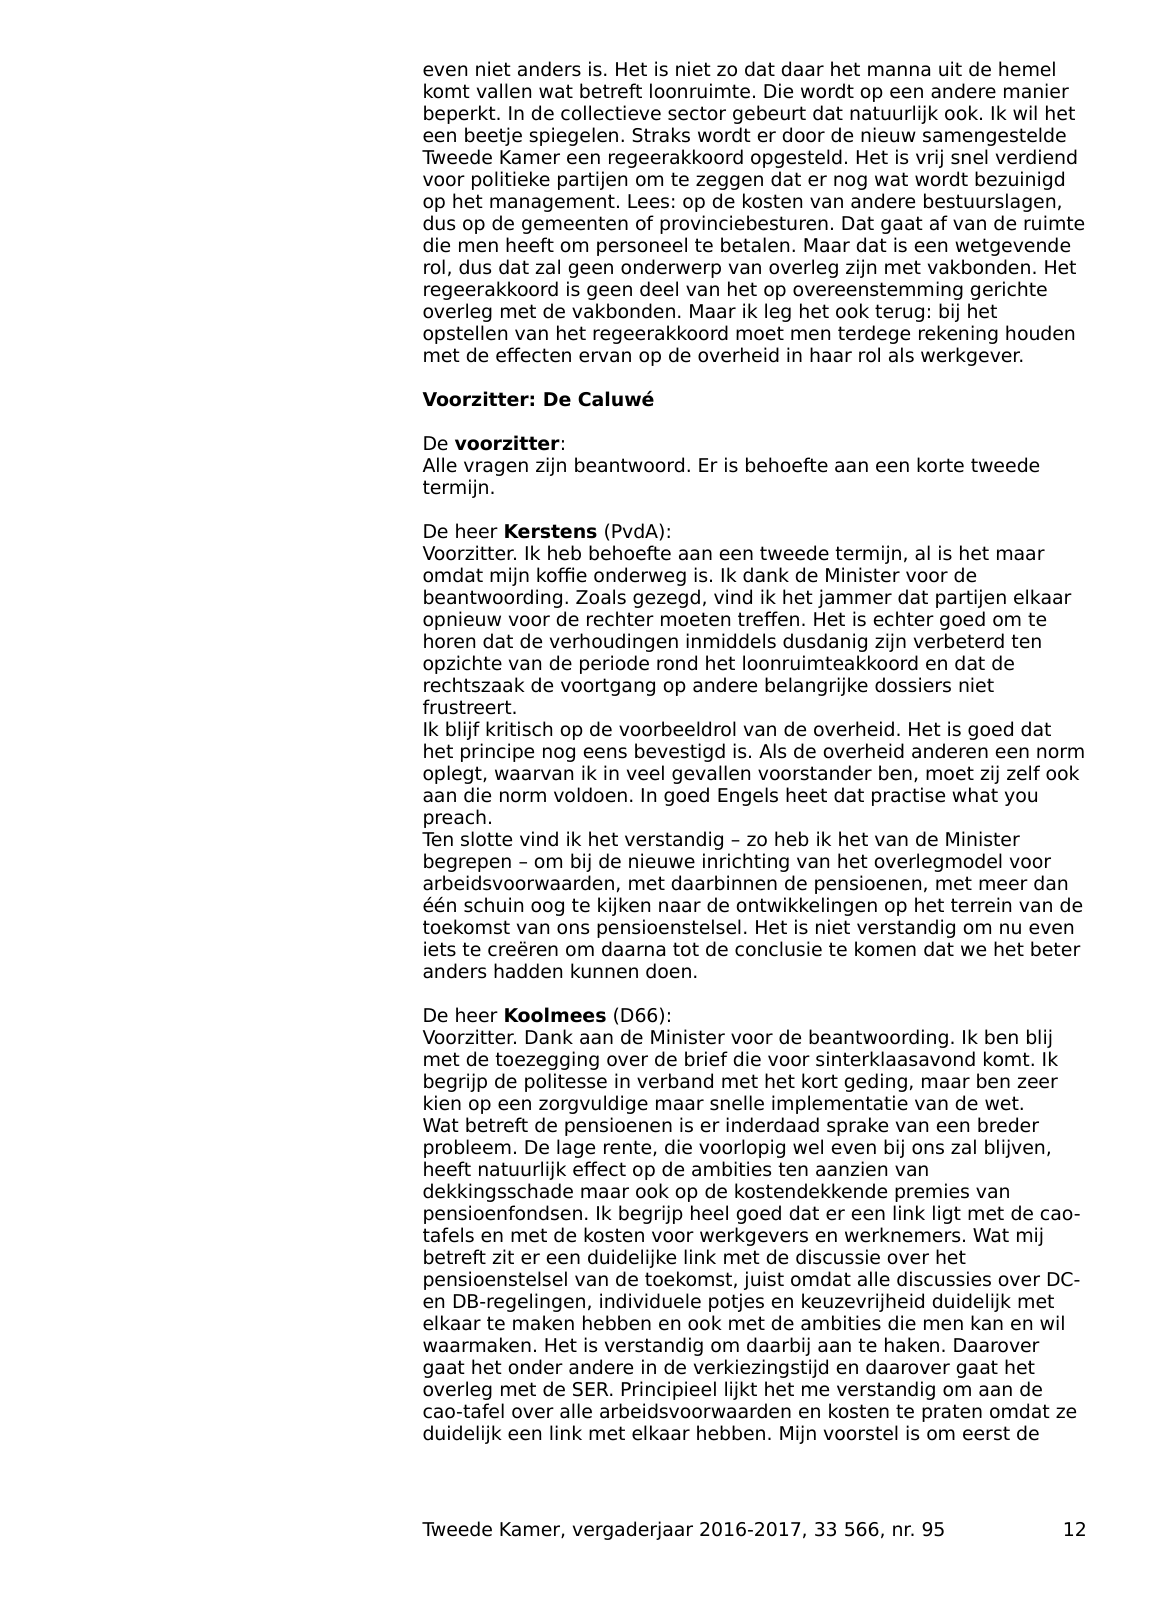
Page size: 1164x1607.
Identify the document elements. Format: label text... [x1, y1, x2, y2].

text Ik blijf kritisch op de voorbeeldrol van de overheid. Het is goed dat het principe nog eens bevestigd is. Als de overheid anderen een norm oplegt, waarvan ik in veel gevallen voorstander ben, moet zij zelf ook aan die norm voldoen. In goed Engels heet dat practise what you preach. [422, 719, 1087, 829]
text De voorzitter: [422, 433, 1087, 455]
text Wat betreft de pensioenen is er inderdaad sprake van een breder probleem. De lage rente, die voorlopig wel even bij ons zal blijven, heeft natuurlijk effect op de ambities ten aanzien van dekkingsschade maar ook op de kostendekkende premies van pensioenfondsen. Ik begrijp heel goed dat er een link ligt met de cao-tafels en met de kosten voor werkgevers en werknemers. Wat mij betreft zit er een duidelijke link met de discussie over het pensioenstelsel van de toekomst, juist omdat alle discussies over DC- en DB-regelingen, individuele potjes en keuzevrijheid duidelijk met elkaar te maken hebben en ook met de ambities die men kan en wil waarmaken. Het is verstandig om daarbij aan te haken. Daarover gaat het onder andere in de verkiezingstijd en daarover gaat het overleg met de SER. Principieel lijkt het me verstandig om aan de cao-tafel over alle arbeidsvoorwaarden en kosten te praten omdat ze duidelijk een link met elkaar hebben. Mijn voorstel is om eerst de [422, 1115, 1087, 1444]
text Voorzitter. Dank aan de Minister voor de beantwoording. Ik ben blij met de toezegging over de brief die voor sinterklaasavond komt. Ik begrijp de politesse in verband met het kort geding, maar ben zeer kien op een zorgvuldige maar snelle implementatie van de wet. [422, 1027, 1087, 1115]
text De heer Koolmees (D66): [422, 1005, 1087, 1027]
text Alle vragen zijn beantwoord. Er is behoefte aan een korte tweede termijn. [422, 455, 1087, 499]
subtitle Voorzitter: De Caluwé [422, 389, 1087, 411]
text De heer Kerstens (PvdA): [422, 521, 1087, 543]
text Ten slotte vind ik het verstandig – zo heb ik het van de Minister begrepen – om bij de nieuwe inrichting van het overlegmodel voor arbeidsvoorwaarden, met daarbinnen de pensioenen, met meer dan één schuin oog te kijken naar de ontwikkelingen op het terrein van de toekomst van ons pensioenstelsel. Het is niet verstandig om nu even iets te creëren om daarna tot de conclusie te komen dat we het beter anders hadden kunnen doen. [422, 829, 1087, 983]
text Voorzitter. Ik heb behoefte aan een tweede termijn, al is het maar omdat mijn koffie onderweg is. Ik dank de Minister voor de beantwoording. Zoals gezegd, vind ik het jammer dat partijen elkaar opnieuw voor de rechter moeten treffen. Het is echter goed om te horen dat de verhoudingen inmiddels dusdanig zijn verbeterd ten opzichte van de periode rond het loonruimteakkoord en dat de rechtszaak de voortgang op andere belangrijke dossiers niet frustreert. [422, 543, 1087, 719]
text even niet anders is. Het is niet zo dat daar het manna uit de hemel komt vallen wat betreft loonruimte. Die wordt op een andere manier beperkt. In de collectieve sector gebeurt dat natuurlijk ook. Ik wil het een beetje spiegelen. Straks wordt er door de nieuw samengestelde Tweede Kamer een regeerakkoord opgesteld. Het is vrij snel verdiend voor politieke partijen om te zeggen dat er nog wat wordt bezuinigd op het management. Lees: op de kosten van andere bestuurslagen, dus op de gemeenten of provinciebesturen. Dat gaat af van de ruimte die men heeft om personeel te betalen. Maar dat is een wetgevende rol, dus dat zal geen onderwerp van overleg zijn met vakbonden. Het regeerakkoord is geen deel van het op overeenstemming gerichte overleg met de vakbonden. Maar ik leg het ook terug: bij het opstellen van het regeerakkoord moet men terdege rekening houden met de effecten ervan op de overheid in haar rol als werkgever. [422, 59, 1087, 367]
